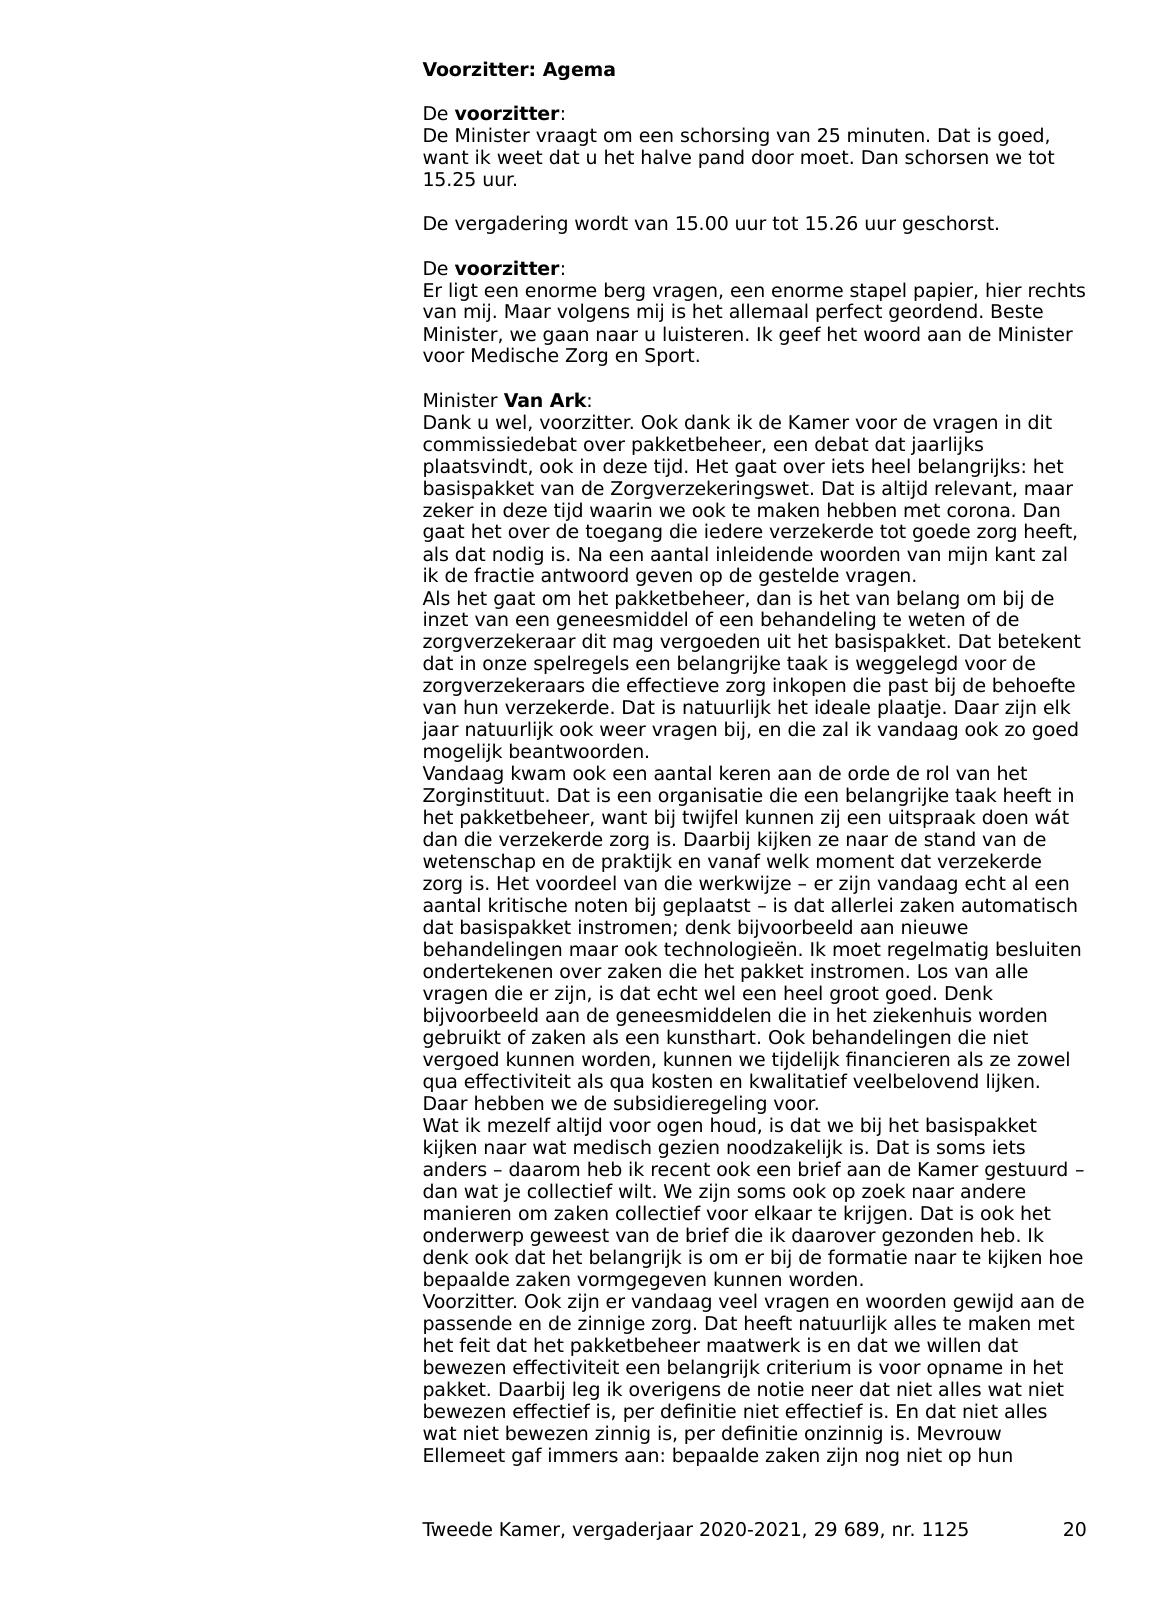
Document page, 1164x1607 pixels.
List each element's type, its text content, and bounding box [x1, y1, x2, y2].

text Voorzitter. Ook zijn er vandaag veel vragen en woorden gewijd aan de passende en de zinnige zorg. Dat heeft natuurlijk alles te maken met het feit dat het pakketbeheer maatwerk is en dat we willen dat bewezen effectiviteit een belangrijk criterium is voor opname in het pakket. Daarbij leg ik overigens de notie neer dat niet alles wat niet bewezen effectief is, per definitie niet effectief is. En dat niet alles wat niet bewezen zinnig is, per definitie onzinnig is. Mevrouw Ellemeet gaf immers aan: bepaalde zaken zijn nog niet op hun [422, 1291, 1087, 1467]
text Wat ik mezelf altijd voor ogen houd, is dat we bij het basispakket kijken naar wat medisch gezien noodzakelijk is. Dat is soms iets anders – daarom heb ik recent ook een brief aan de Kamer gestuurd – dan wat je collectief wilt. We zijn soms ook op zoek naar andere manieren om zaken collectief voor elkaar te krijgen. Dat is ook het onderwerp geweest van de brief die ik daarover gezonden heb. Ik denk ook dat het belangrijk is om er bij de formatie naar te kijken hoe bepaalde zaken vormgegeven kunnen worden. [422, 1115, 1087, 1291]
text Als het gaat om het pakketbeheer, dan is het van belang om bij de inzet van een geneesmiddel of een behandeling te weten of de zorgverzekeraar dit mag vergoeden uit het basispakket. Dat betekent dat in onze spelregels een belangrijke taak is weggelegd voor de zorgverzekeraars die effectieve zorg inkopen die past bij de behoefte van hun verzekerde. Dat is natuurlijk het ideale plaatje. Daar zijn elk jaar natuurlijk ook weer vragen bij, en die zal ik vandaag ook zo goed mogelijk beantwoorden. [422, 587, 1087, 763]
text Dank u wel, voorzitter. Ook dank ik de Kamer voor de vragen in dit commissiedebat over pakketbeheer, een debat dat jaarlijks plaatsvindt, ook in deze tijd. Het gaat over iets heel belangrijks: het basispakket van de Zorgverzekeringswet. Dat is altijd relevant, maar zeker in deze tijd waarin we ook te maken hebben met corona. Dan gaat het over de toegang die iedere verzekerde tot goede zorg heeft, als dat nodig is. Na een aantal inleidende woorden van mijn kant zal ik de fractie antwoord geven op de gestelde vragen. [422, 412, 1087, 587]
text Minister Van Ark: [422, 389, 1087, 412]
subtitle Voorzitter: Agema [422, 59, 1087, 81]
text De vergadering wordt van 15.00 uur tot 15.26 uur geschorst. [422, 213, 1087, 235]
text Er ligt een enorme berg vragen, een enorme stapel papier, hier rechts van mij. Maar volgens mij is het allemaal perfect geordend. Beste Minister, we gaan naar u luisteren. Ik geef het woord aan de Minister voor Medische Zorg en Sport. [422, 279, 1087, 367]
text De voorzitter: [422, 257, 1087, 279]
text De voorzitter: [422, 103, 1087, 125]
text De Minister vraagt om een schorsing van 25 minuten. Dat is goed, want ik weet dat u het halve pand door moet. Dan schorsen we tot 15.25 uur. [422, 125, 1087, 191]
text Vandaag kwam ook een aantal keren aan de orde de rol van het Zorginstituut. Dat is een organisatie die een belangrijke taak heeft in het pakketbeheer, want bij twijfel kunnen zij een uitspraak doen wát dan die verzekerde zorg is. Daarbij kijken ze naar de stand van de wetenschap en de praktijk en vanaf welk moment dat verzekerde zorg is. Het voordeel van die werkwijze – er zijn vandaag echt al een aantal kritische noten bij geplaatst – is dat allerlei zaken automatisch dat basispakket instromen; denk bijvoorbeeld aan nieuwe behandelingen maar ook technologieën. Ik moet regelmatig besluiten ondertekenen over zaken die het pakket instromen. Los van alle vragen die er zijn, is dat echt wel een heel groot goed. Denk bijvoorbeeld aan de geneesmiddelen die in het ziekenhuis worden gebruikt of zaken als een kunsthart. Ook behandelingen die niet vergoed kunnen worden, kunnen we tijdelijk financieren als ze zowel qua effectiviteit als qua kosten en kwalitatief veelbelovend lijken. Daar hebben we de subsidieregeling voor. [422, 763, 1087, 1115]
